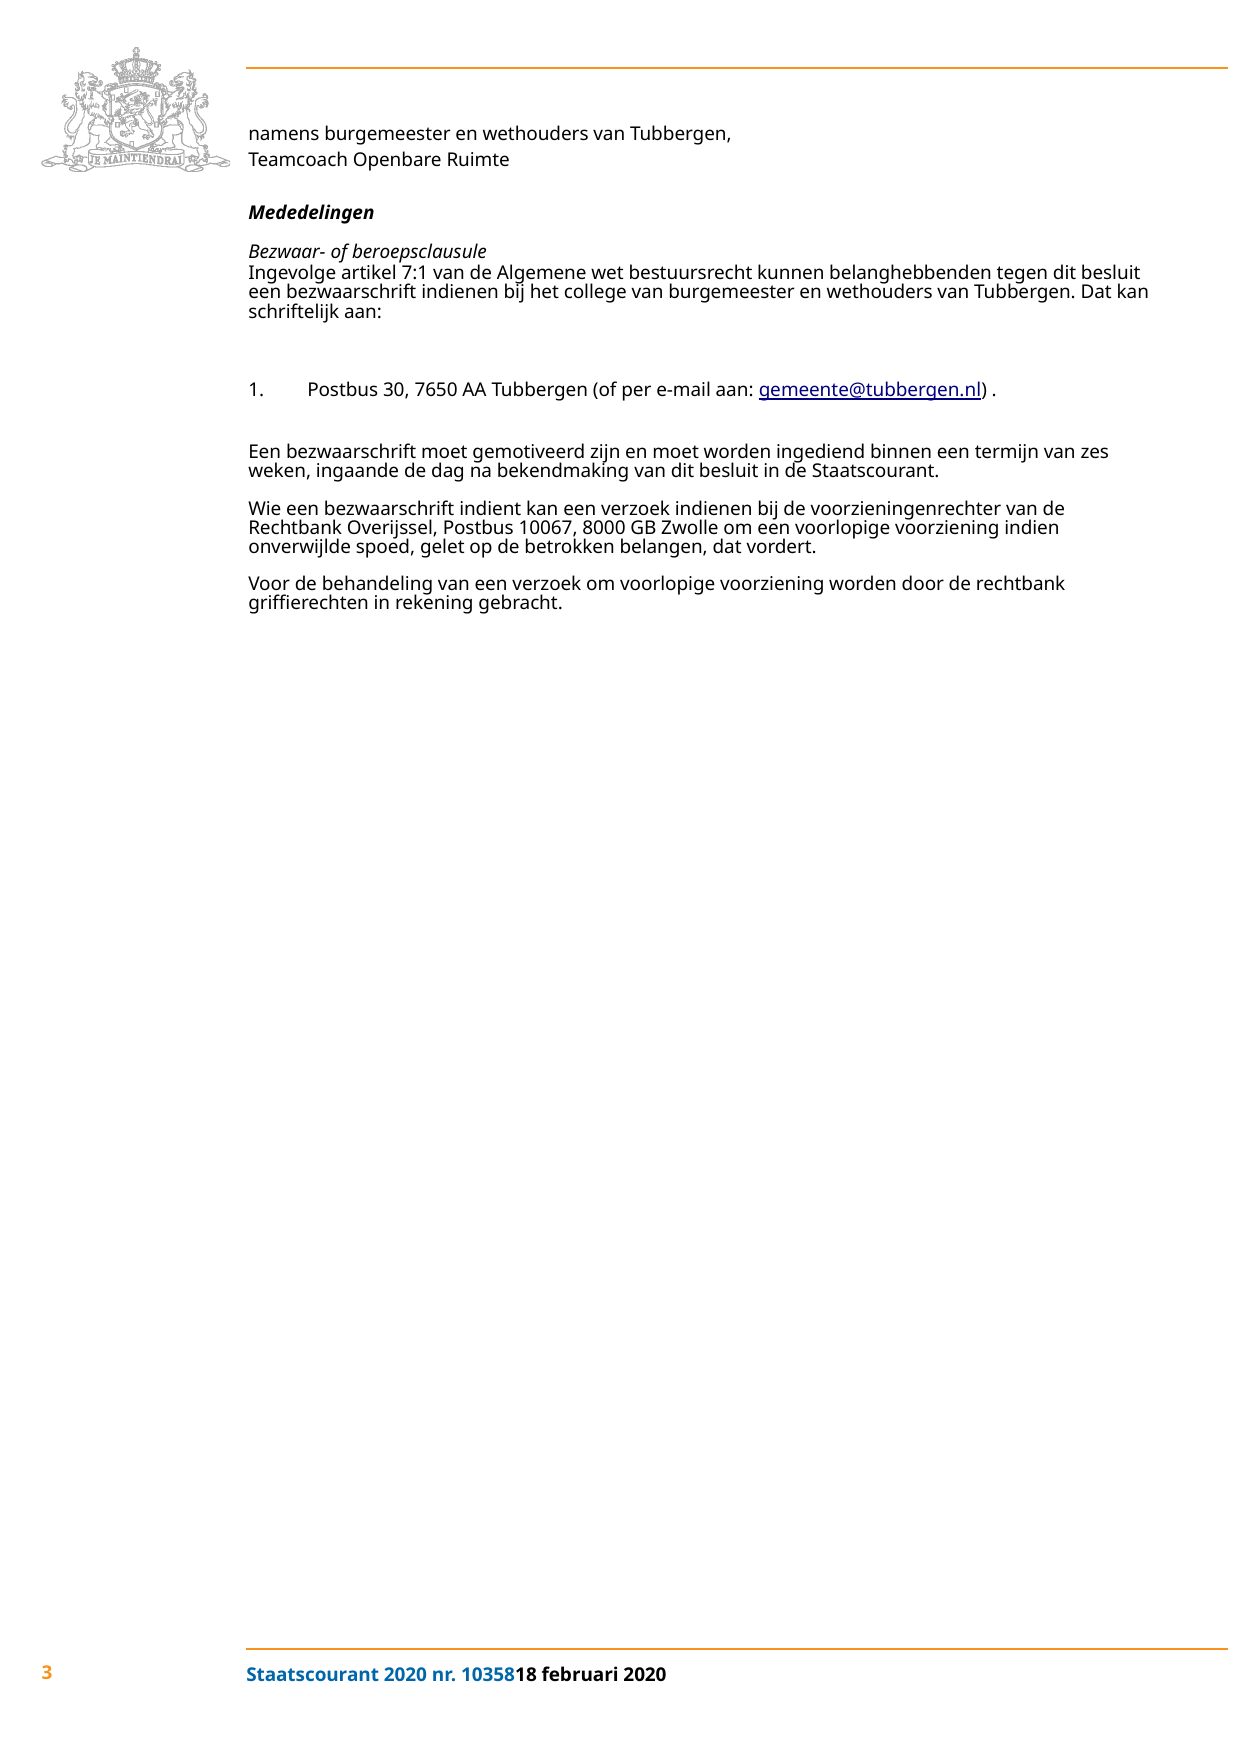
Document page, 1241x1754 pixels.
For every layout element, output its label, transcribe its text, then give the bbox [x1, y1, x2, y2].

text Bezwaar- of beroepsclausule [248, 238, 1152, 264]
text Een bezwaarschrift moet gemotiveerd zijn en moet worden ingediend binnen een termijn van zes weken, ingaande de dag na bekendmaking van dit besluit in de Staatscourant. [248, 443, 1152, 482]
text Teamcoach Openbare Ruimte [248, 146, 1152, 172]
text Wie een bezwaarschrift indient kan een verzoek indienen bij de voorzieningenrechter van de Rechtbank Overijssel, Postbus 10067, 8000 GB Zwolle om een voorlopige voorziening indien onverwijlde spoed, gelet op de betrokken belangen, dat vordert. [248, 499, 1152, 557]
list Postbus 30, 7650 AA Tubbergen (of per e-mail aan: gemeente@tubbergen.nl) . [248, 377, 1152, 402]
text Ingevolge artikel 7:1 van de Algemene wet bestuursrecht kunnen belanghebbenden tegen dit besluit een bezwaarschrift indienen bij het college van burgemeester en wethouders van Tubbergen. Dat kan schriftelijk aan: [248, 264, 1152, 322]
text namens burgemeester en wethouders van Tubbergen, [248, 121, 1152, 146]
text Voor de behandeling van een verzoek om voorlopige voorziening worden door de rechtbank griffierechten in rekening gebracht. [248, 575, 1152, 613]
text Mededelingen [248, 199, 1152, 225]
picture [41, 47, 231, 172]
